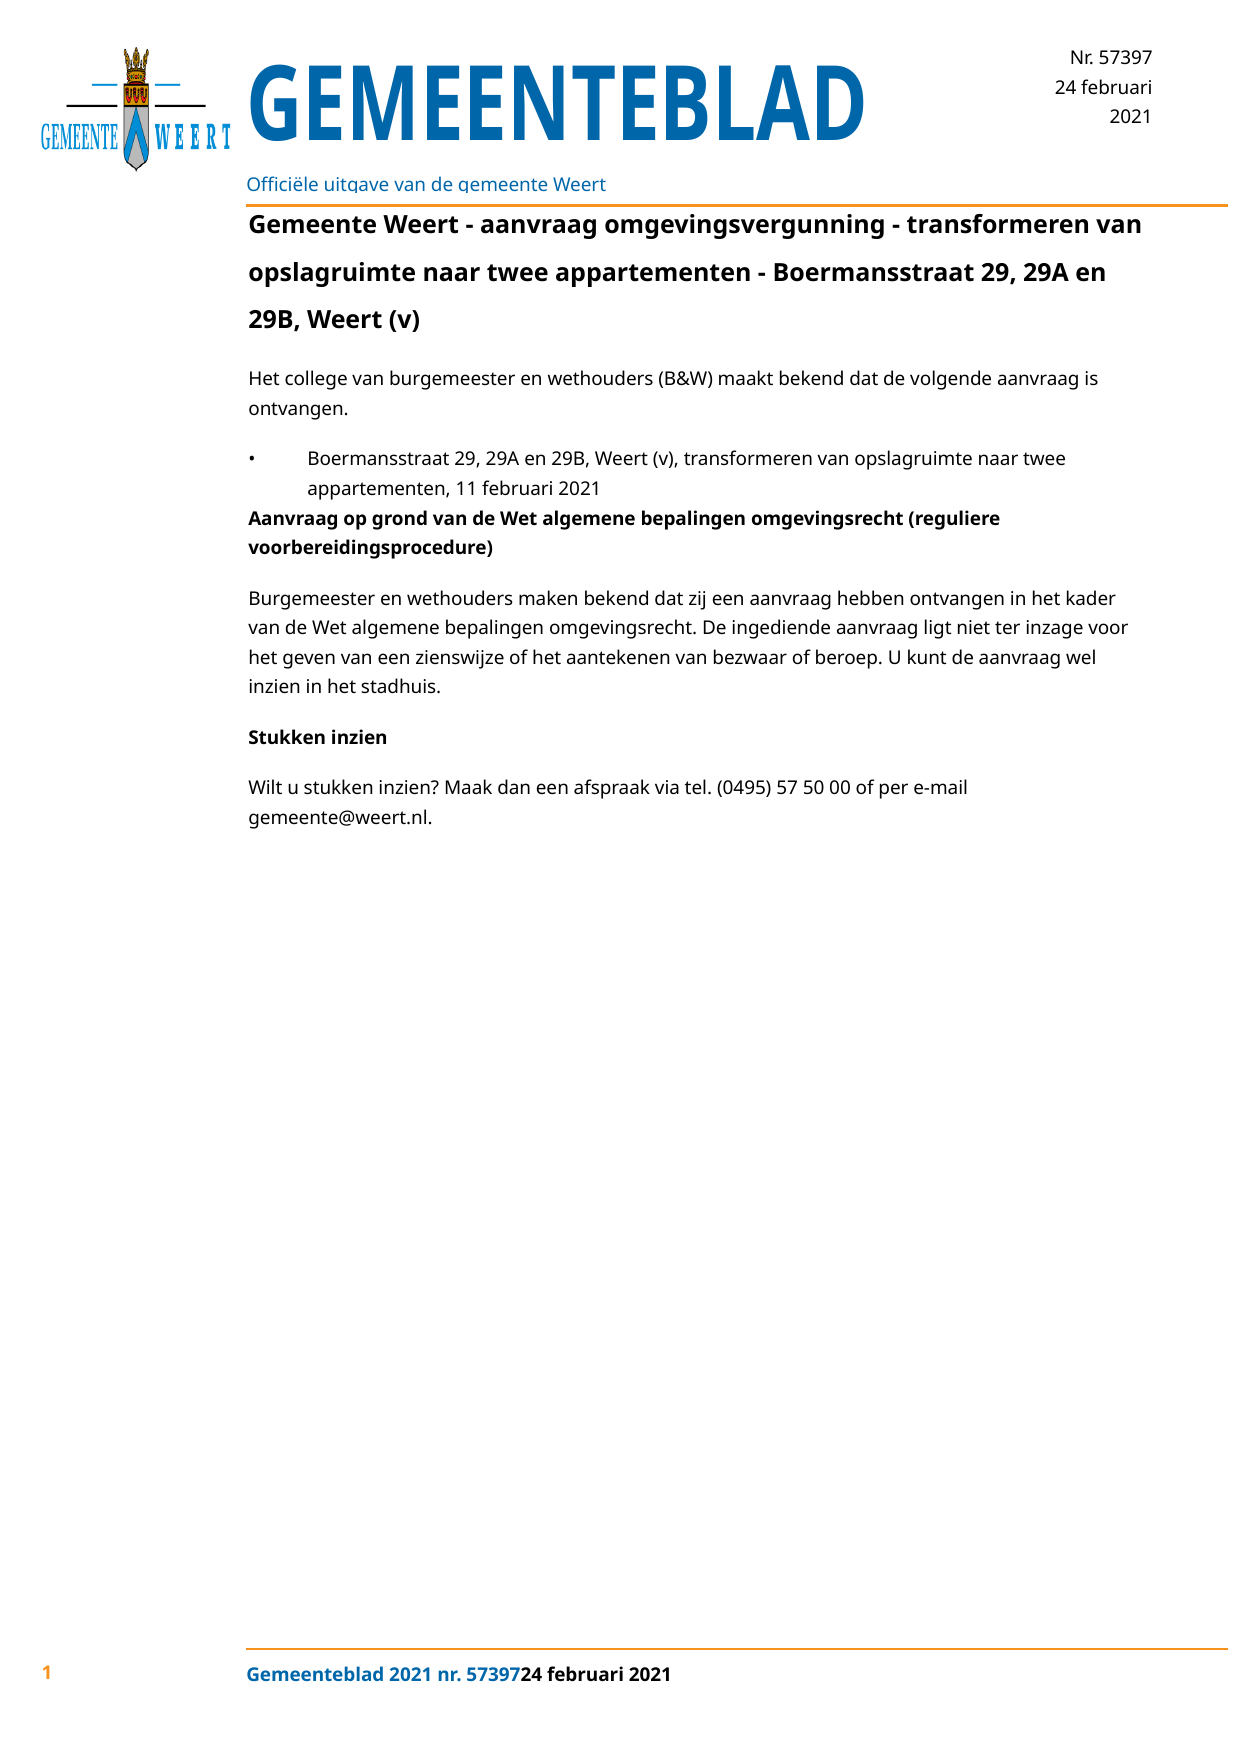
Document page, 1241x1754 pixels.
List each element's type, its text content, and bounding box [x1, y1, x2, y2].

picture [41, 47, 231, 172]
list Boermansstraat 29, 29A en 29B, Weert (v), transformeren van opslagruimte naar twee appartementen, 11 februari 2021 [248, 446, 1152, 501]
text Aanvraag op grond van de Wet algemene bepalingen omgevingsrecht (reguliere voorbereidingsprocedure) [248, 505, 1152, 560]
text Burgemeester en wethouders maken bekend dat zij een aanvraag hebben ontvangen in het kader van de Wet algemene bepalingen omgevingsrecht. De ingediende aanvraag ligt niet ter inzage voor het geven van een zienswijze of het aantekenen van bezwaar of beroep. U kunt de aanvraag wel inzien in het stadhuis. [248, 585, 1152, 699]
text Stukken inzien [248, 724, 1152, 749]
text Wilt u stukken inzien? Maak dan een afspraak via tel. (0495) 57 50 00 of per e-mail gemeente@weert.nl. [248, 774, 1152, 829]
text Het college van burgemeester en wethouders (B&W) maakt bekend dat de volgende aanvraag is ontvangen. [248, 366, 1152, 421]
text Gemeente Weert - aanvraag omgevingsvergunning - transformeren van opslagruimte naar twee appartementen - Boermansstraat 29, 29A en 29B, Weert (v) [248, 207, 1152, 336]
